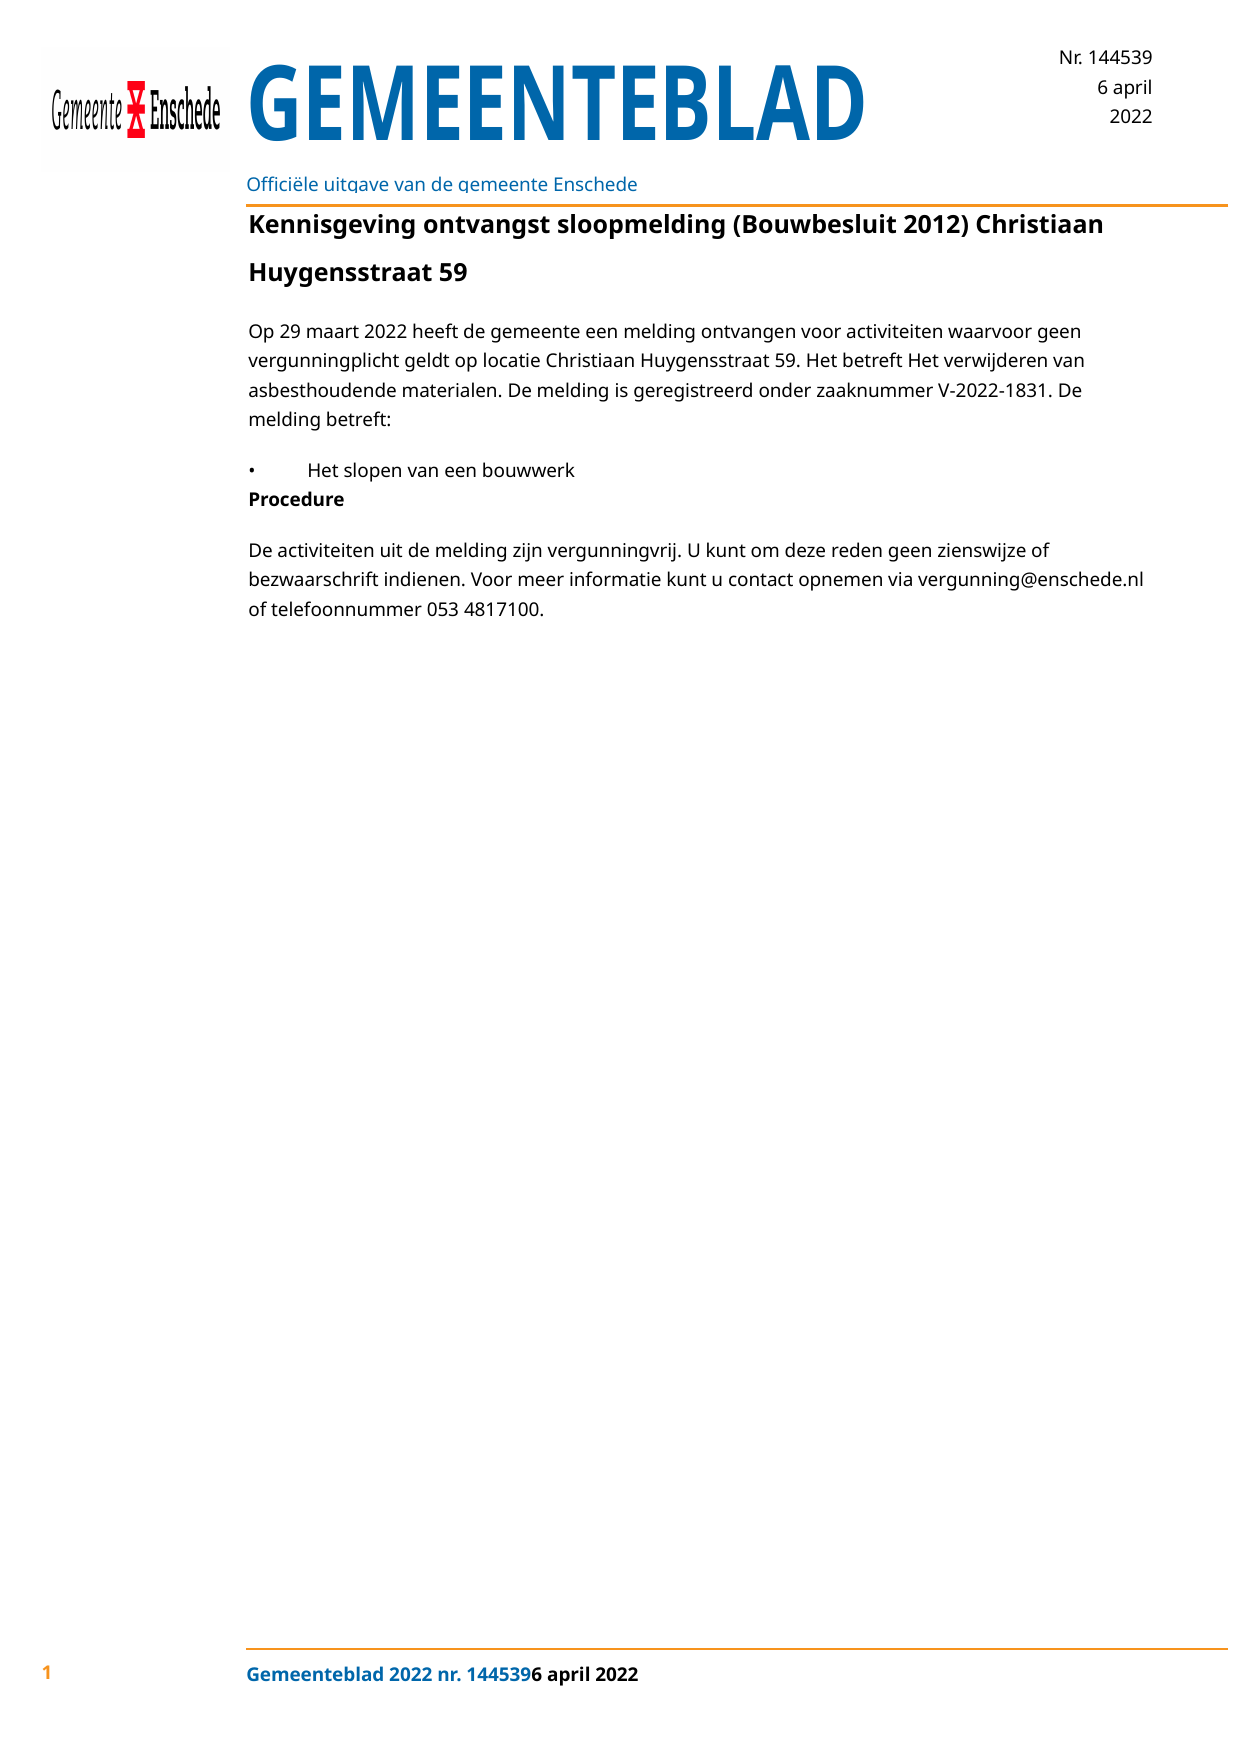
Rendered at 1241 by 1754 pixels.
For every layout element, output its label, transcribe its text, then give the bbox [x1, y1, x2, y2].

text Op 29 maart 2022 heeft de gemeente een melding ontvangen voor activiteiten waarvoor geen vergunningplicht geldt op locatie Christiaan Huygensstraat 59. Het betreft Het verwijderen van asbesthoudende materialen. De melding is geregistreerd onder zaaknummer V-2022-1831. De melding betreft: [248, 318, 1152, 432]
text De activiteiten uit de melding zijn vergunningvrij. U kunt om deze reden geen zienswijze of bezwaarschrift indienen. Voor meer informatie kunt u contact opnemen via vergunning@enschede.nl of telefoonnummer 053 4817100. [248, 537, 1152, 622]
text Kennisgeving ontvangst sloopmelding (Bouwbesluit 2012) Christiaan Huygensstraat 59 [248, 207, 1152, 288]
picture [41, 47, 231, 172]
text Procedure [248, 487, 1152, 512]
list Het slopen van een bouwwerk [248, 457, 1152, 483]
